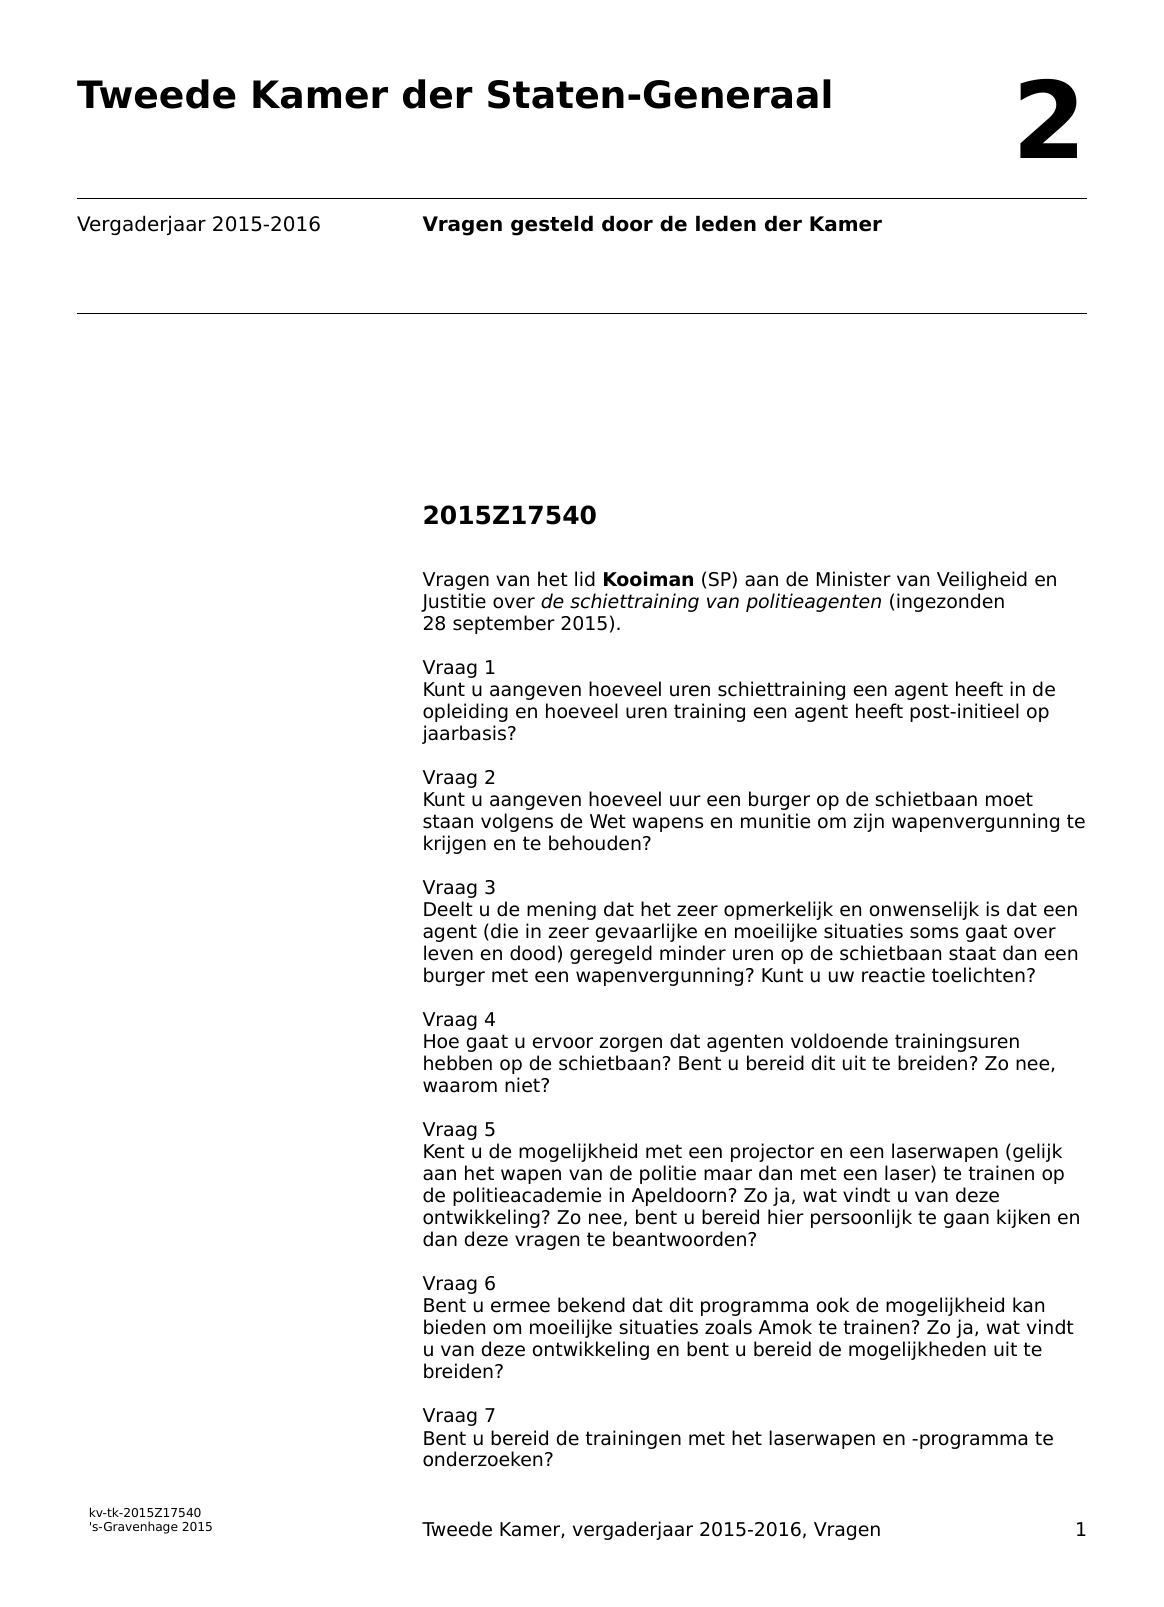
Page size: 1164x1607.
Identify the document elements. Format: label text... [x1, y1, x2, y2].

text Vraag 2 [422, 767, 1087, 789]
text Deelt u de mening dat het zeer opmerkelijk en onwenselijk is dat een agent (die in zeer gevaarlijke en moeilijke situaties soms gaat over leven en dood) geregeld minder uren op de schietbaan staat dan een burger met een wapenvergunning? Kunt u uw reactie toelichten? [422, 899, 1087, 987]
text Vraag 4 [422, 1009, 1087, 1031]
text Vragen van het lid Kooiman (SP) aan de Minister van Veiligheid en Justitie over de schiettraining van politieagenten (ingezonden 28 september 2015). [422, 569, 1087, 635]
text Vraag 6 [422, 1273, 1087, 1295]
text Kunt u aangeven hoeveel uur een burger op de schietbaan moet staan volgens de Wet wapens en munitie om zijn wapenvergunning te krijgen en te behouden? [422, 789, 1087, 855]
table_header 2 [886, 59, 1087, 198]
text Vraag 1 [422, 657, 1087, 679]
text Vraag 5 [422, 1119, 1087, 1141]
text Hoe gaat u ervoor zorgen dat agenten voldoende trainingsuren hebben op de schietbaan? Bent u bereid dit uit te breiden? Zo nee, waarom niet? [422, 1031, 1087, 1097]
text Vraag 3 [422, 877, 1087, 899]
text kv-tk-2015Z17540 [88, 1506, 323, 1520]
table_cell Vergaderjaar 2015-2016 [77, 199, 422, 313]
text Bent u ermee bekend dat dit programma ook de mogelijkheid kan bieden om moeilijke situaties zoals Amok te trainen? Zo ja, wat vindt u van deze ontwikkeling en bent u bereid de mogelijkheden uit te breiden? [422, 1295, 1087, 1383]
text Kent u de mogelijkheid met een projector en een laserwapen (gelijk aan het wapen van de politie maar dan met een laser) te trainen op de politieacademie in Apeldoorn? Zo ja, wat vindt u van deze ontwikkeling? Zo nee, bent u bereid hier persoonlijk te gaan kijken en dan deze vragen te beantwoorden? [422, 1141, 1087, 1251]
table_cell Vragen gesteld door de leden der Kamer [422, 199, 1087, 313]
table_header Tweede Kamer der Staten-Generaal [77, 59, 886, 198]
text Bent u bereid de trainingen met het laserwapen en -programma te onderzoeken? [422, 1427, 1087, 1471]
text 2015Z17540 [422, 501, 1087, 531]
text Vraag 7 [422, 1405, 1087, 1427]
text Kunt u aangeven hoeveel uren schiettraining een agent heeft in de opleiding en hoeveel uren training een agent heeft post-initieel op jaarbasis? [422, 679, 1087, 745]
text 's-Gravenhage 2015 [88, 1520, 323, 1534]
